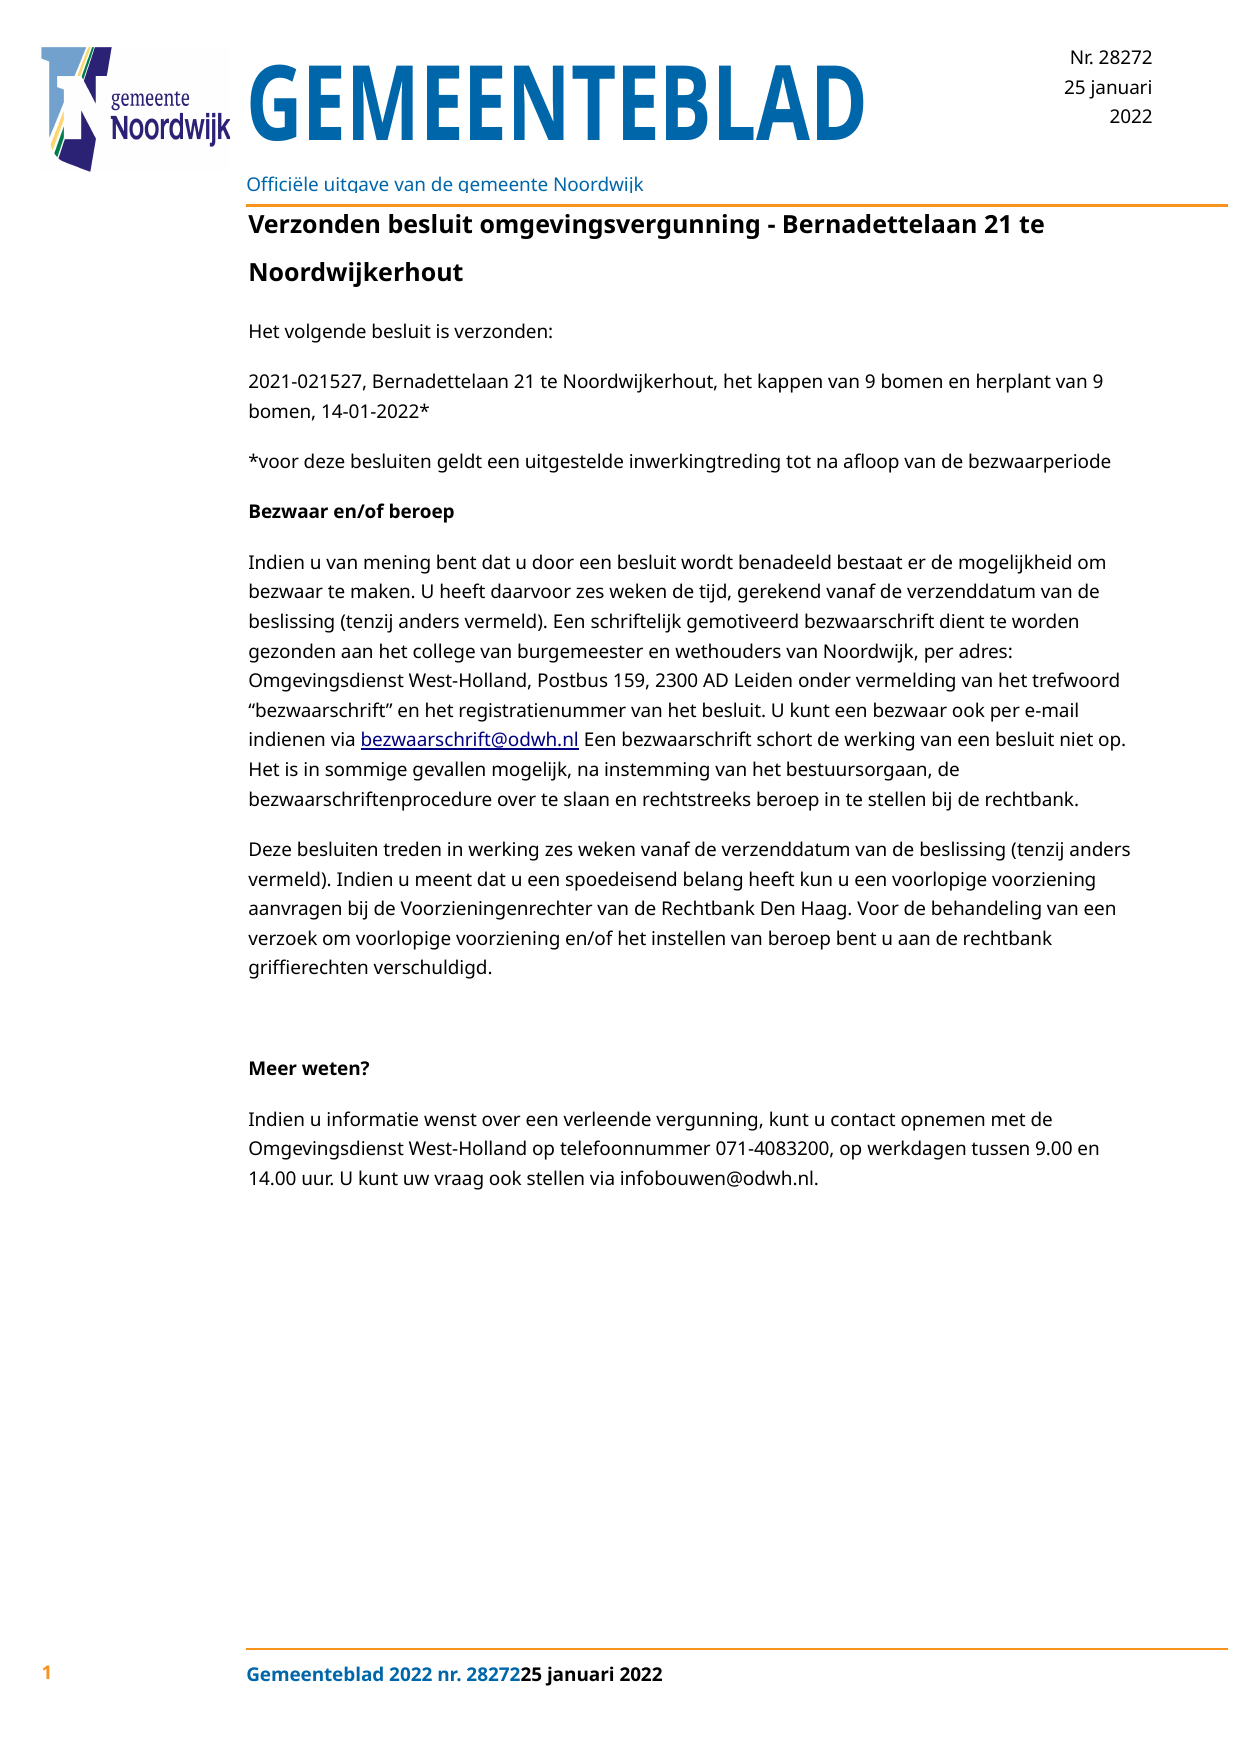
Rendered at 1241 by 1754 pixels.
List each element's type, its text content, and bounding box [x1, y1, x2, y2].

text Indien u informatie wenst over een verleende vergunning, kunt u contact opnemen met de Omgevingsdienst West-Holland op telefoonnummer 071-4083200, op werkdagen tussen 9.00 en 14.00 uur. U kunt uw vraag ook stellen via infobouwen@odwh.nl. [248, 1106, 1152, 1191]
picture [41, 47, 231, 172]
text Indien u van mening bent dat u door een besluit wordt benadeeld bestaat er de mogelijkheid om bezwaar te maken. U heeft daarvoor zes weken de tijd, gerekend vanaf de verzenddatum van de beslissing (tenzij anders vermeld). Een schriftelijk gemotiveerd bezwaarschrift dient te worden gezonden aan het college van burgemeester en wethouders van Noordwijk, per adres: Omgevingsdienst West-Holland, Postbus 159, 2300 AD Leiden onder vermelding van het trefwoord “bezwaarschrift” en het registratienummer van het besluit. U kunt een bezwaar ook per e-mail indienen via bezwaarschrift@odwh.nl Een bezwaarschrift schort de werking van een besluit niet op. Het is in sommige gevallen mogelijk, na instemming van het bestuursorgaan, de bezwaarschriftenprocedure over te slaan en rechtstreeks beroep in te stellen bij de rechtbank. [248, 549, 1152, 812]
text Meer weten? [248, 1055, 1152, 1081]
text 2021-021527, Bernadettelaan 21 te Noordwijkerhout, het kappen van 9 bomen en herplant van 9 bomen, 14-01-2022* [248, 368, 1152, 424]
text Bezwaar en/of beroep [248, 499, 1152, 524]
text Deze besluiten treden in werking zes weken vanaf de verzenddatum van de beslissing (tenzij anders vermeld). Indien u meent dat u een spoedeisend belang heeft kun u een voorlopige voorziening aanvragen bij de Voorzieningenrechter van de Rechtbank Den Haag. Voor de behandeling van een verzoek om voorlopige voorziening en/of het instellen van beroep bent u aan de rechtbank griffierechten verschuldigd. [248, 836, 1152, 980]
text Het volgende besluit is verzonden: [248, 318, 1152, 344]
text Verzonden besluit omgevingsvergunning - Bernadettelaan 21 te Noordwijkerhout [248, 207, 1152, 288]
text *voor deze besluiten geldt een uitgestelde inwerkingtreding tot na afloop van de bezwaarperiode [248, 448, 1152, 474]
